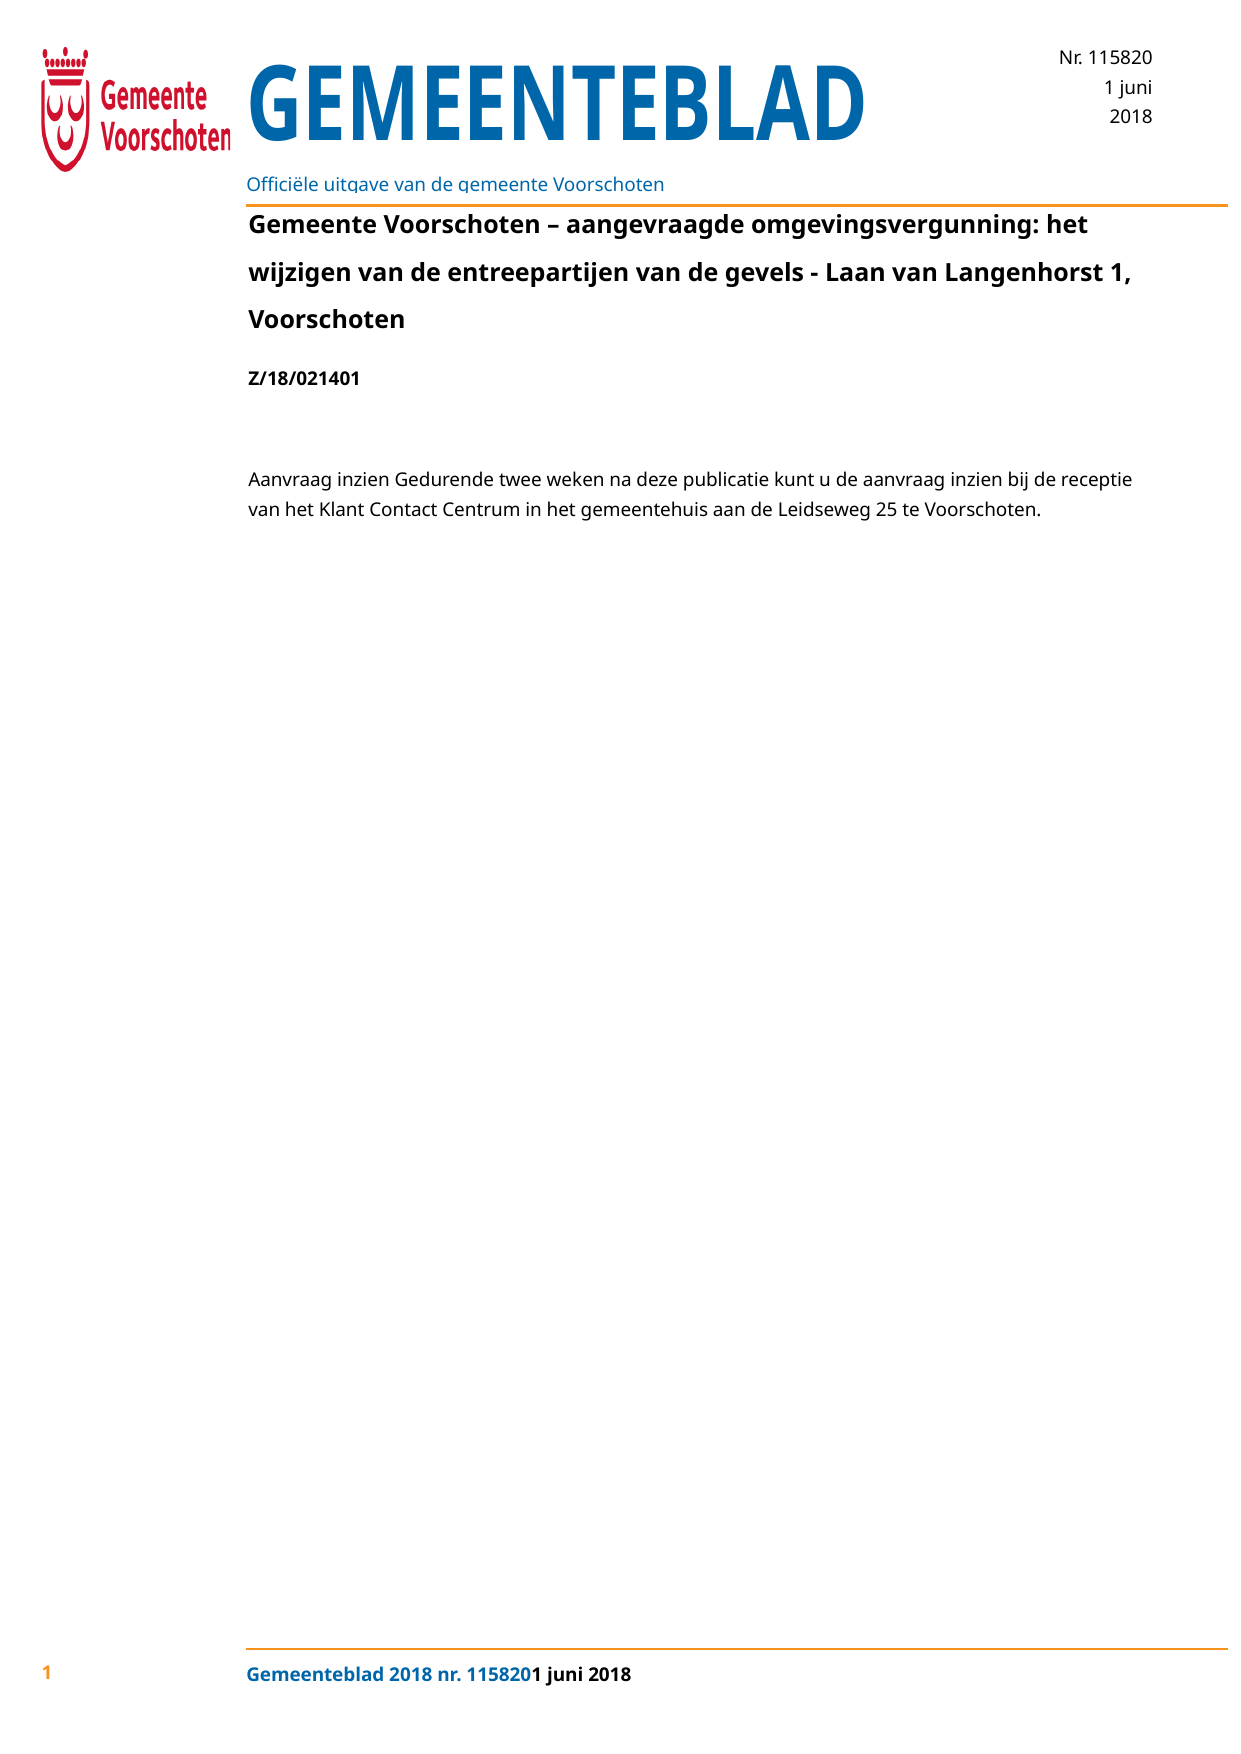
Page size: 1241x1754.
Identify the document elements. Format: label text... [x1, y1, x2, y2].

text Gemeente Voorschoten – aangevraagde omgevingsvergunning: het wijzigen van de entreepartijen van de gevels - Laan van Langenhorst 1, Voorschoten [248, 207, 1152, 336]
picture [41, 47, 231, 172]
text Aanvraag inzien Gedurende twee weken na deze publicatie kunt u de aanvraag inzien bij de receptie van het Klant Contact Centrum in het gemeentehuis aan de Leidseweg 25 te Voorschoten. [248, 466, 1152, 522]
text Z/18/021401 [248, 366, 1152, 391]
